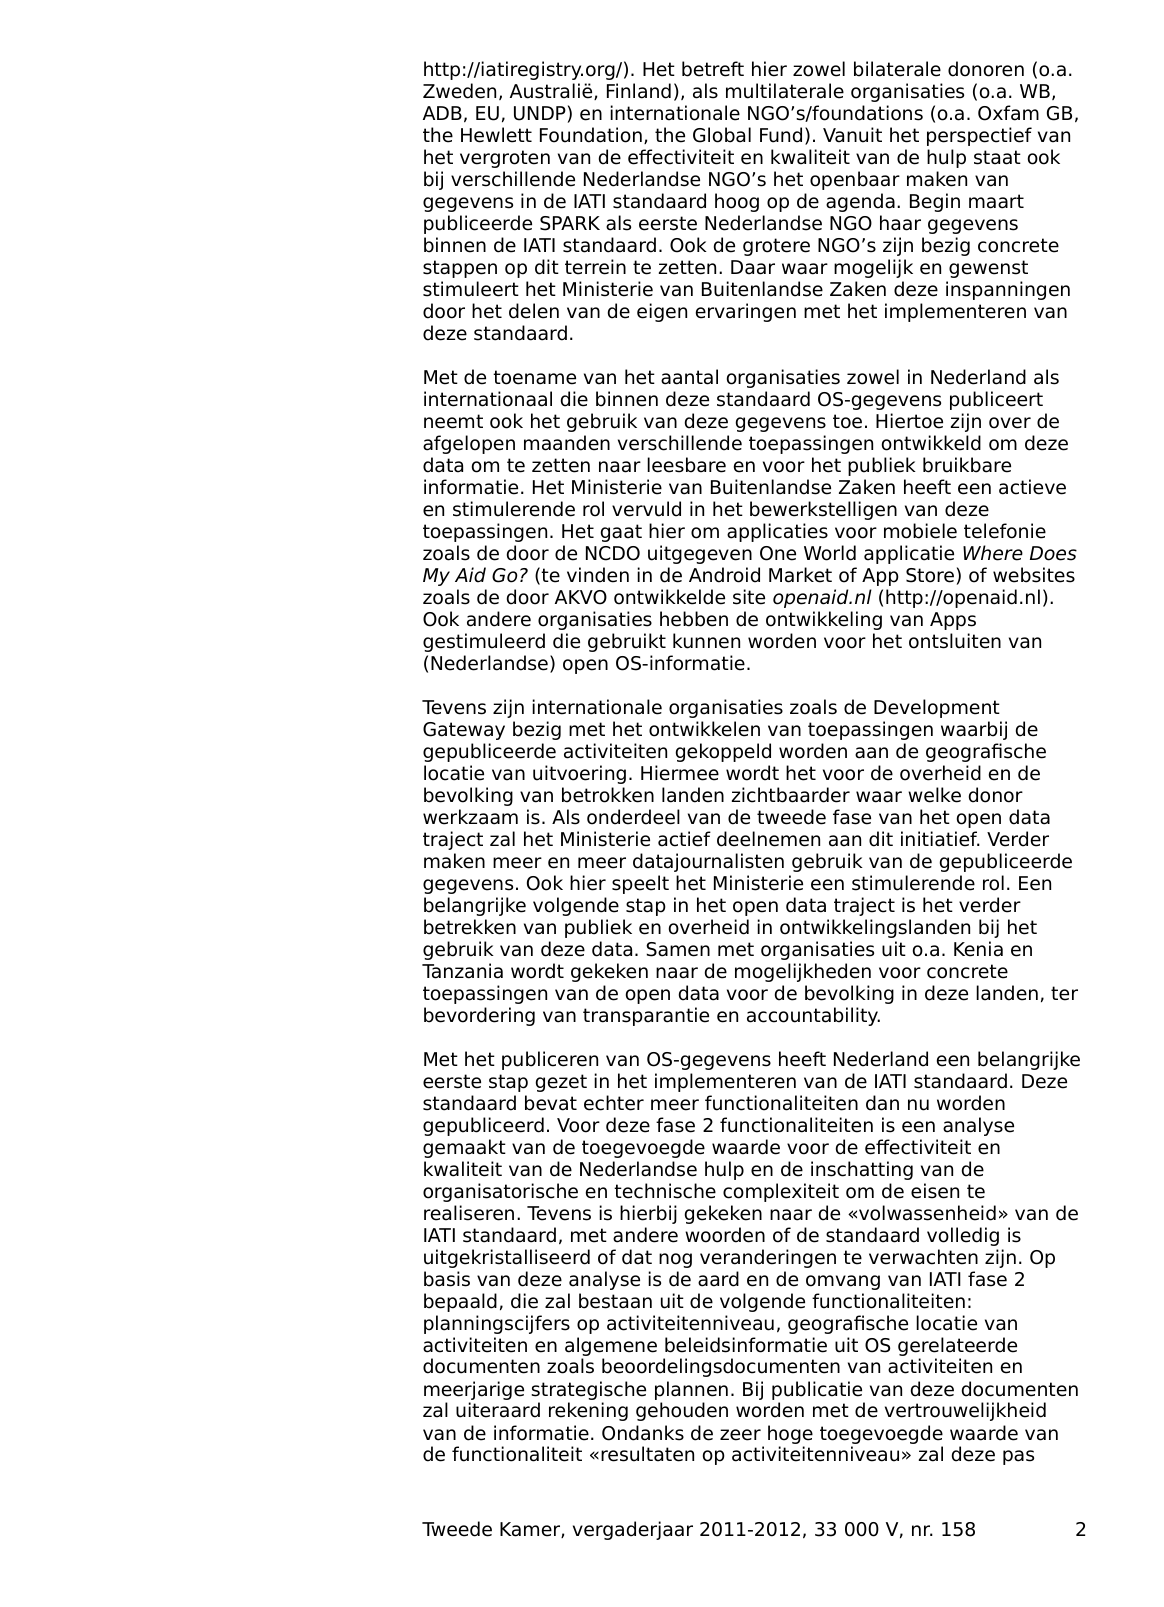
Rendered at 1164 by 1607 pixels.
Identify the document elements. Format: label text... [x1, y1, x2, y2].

text Met de toename van het aantal organisaties zowel in Nederland als internationaal die binnen deze standaard OS-gegevens publiceert neemt ook het gebruik van deze gegevens toe. Hiertoe zijn over de afgelopen maanden verschillende toepassingen ontwikkeld om deze data om te zetten naar leesbare en voor het publiek bruikbare informatie. Het Ministerie van Buitenlandse Zaken heeft een actieve en stimulerende rol vervuld in het bewerkstelligen van deze toepassingen. Het gaat hier om applicaties voor mobiele telefonie zoals de door de NCDO uitgegeven One World applicatie Where Does My Aid Go? (te vinden in de Android Market of App Store) of websites zoals de door AKVO ontwikkelde site openaid.nl (http://openaid.nl). Ook andere organisaties hebben de ontwikkeling van Apps gestimuleerd die gebruikt kunnen worden voor het ontsluiten van (Nederlandse) open OS-informatie. [422, 367, 1087, 675]
text Tevens zijn internationale organisaties zoals de Development Gateway bezig met het ontwikkelen van toepassingen waarbij de gepubliceerde activiteiten gekoppeld worden aan de geografische locatie van uitvoering. Hiermee wordt het voor de overheid en de bevolking van betrokken landen zichtbaarder waar welke donor werkzaam is. Als onderdeel van de tweede fase van het open data traject zal het Ministerie actief deelnemen aan dit initiatief. Verder maken meer en meer datajournalisten gebruik van de gepubliceerde gegevens. Ook hier speelt het Ministerie een stimulerende rol. Een belangrijke volgende stap in het open data traject is het verder betrekken van publiek en overheid in ontwikkelingslanden bij het gebruik van deze data. Samen met organisaties uit o.a. Kenia en Tanzania wordt gekeken naar de mogelijkheden voor concrete toepassingen van de open data voor de bevolking in deze landen, ter bevordering van transparantie en accountability. [422, 697, 1087, 1027]
text http://iatiregistry.org/). Het betreft hier zowel bilaterale donoren (o.a. Zweden, Australië, Finland), als multilaterale organisaties (o.a. WB, ADB, EU, UNDP) en internationale NGO’s/foundations (o.a. Oxfam GB, the Hewlett Foundation, the Global Fund). Vanuit het perspectief van het vergroten van de effectiviteit en kwaliteit van de hulp staat ook bij verschillende Nederlandse NGO’s het openbaar maken van gegevens in de IATI standaard hoog op de agenda. Begin maart publiceerde SPARK als eerste Nederlandse NGO haar gegevens binnen de IATI standaard. Ook de grotere NGO’s zijn bezig concrete stappen op dit terrein te zetten. Daar waar mogelijk en gewenst stimuleert het Ministerie van Buitenlandse Zaken deze inspanningen door het delen van de eigen ervaringen met het implementeren van deze standaard. [422, 59, 1087, 345]
text Met het publiceren van OS-gegevens heeft Nederland een belangrijke eerste stap gezet in het implementeren van de IATI standaard. Deze standaard bevat echter meer functionaliteiten dan nu worden gepubliceerd. Voor deze fase 2 functionaliteiten is een analyse gemaakt van de toegevoegde waarde voor de effectiviteit en kwaliteit van de Nederlandse hulp en de inschatting van de organisatorische en technische complexiteit om de eisen te realiseren. Tevens is hierbij gekeken naar de «volwassenheid» van de IATI standaard, met andere woorden of de standaard volledig is uitgekristalliseerd of dat nog veranderingen te verwachten zijn. Op basis van deze analyse is de aard en de omvang van IATI fase 2 bepaald, die zal bestaan uit de volgende functionaliteiten: planningscijfers op activiteitenniveau, geografische locatie van activiteiten en algemene beleidsinformatie uit OS gerelateerde documenten zoals beoordelingsdocumenten van activiteiten en meerjarige strategische plannen. Bij publicatie van deze documenten zal uiteraard rekening gehouden worden met de vertrouwelijkheid van de informatie. Ondanks de zeer hoge toegevoegde waarde van de functionaliteit «resultaten op activiteitenniveau» zal deze pas [422, 1049, 1087, 1466]
